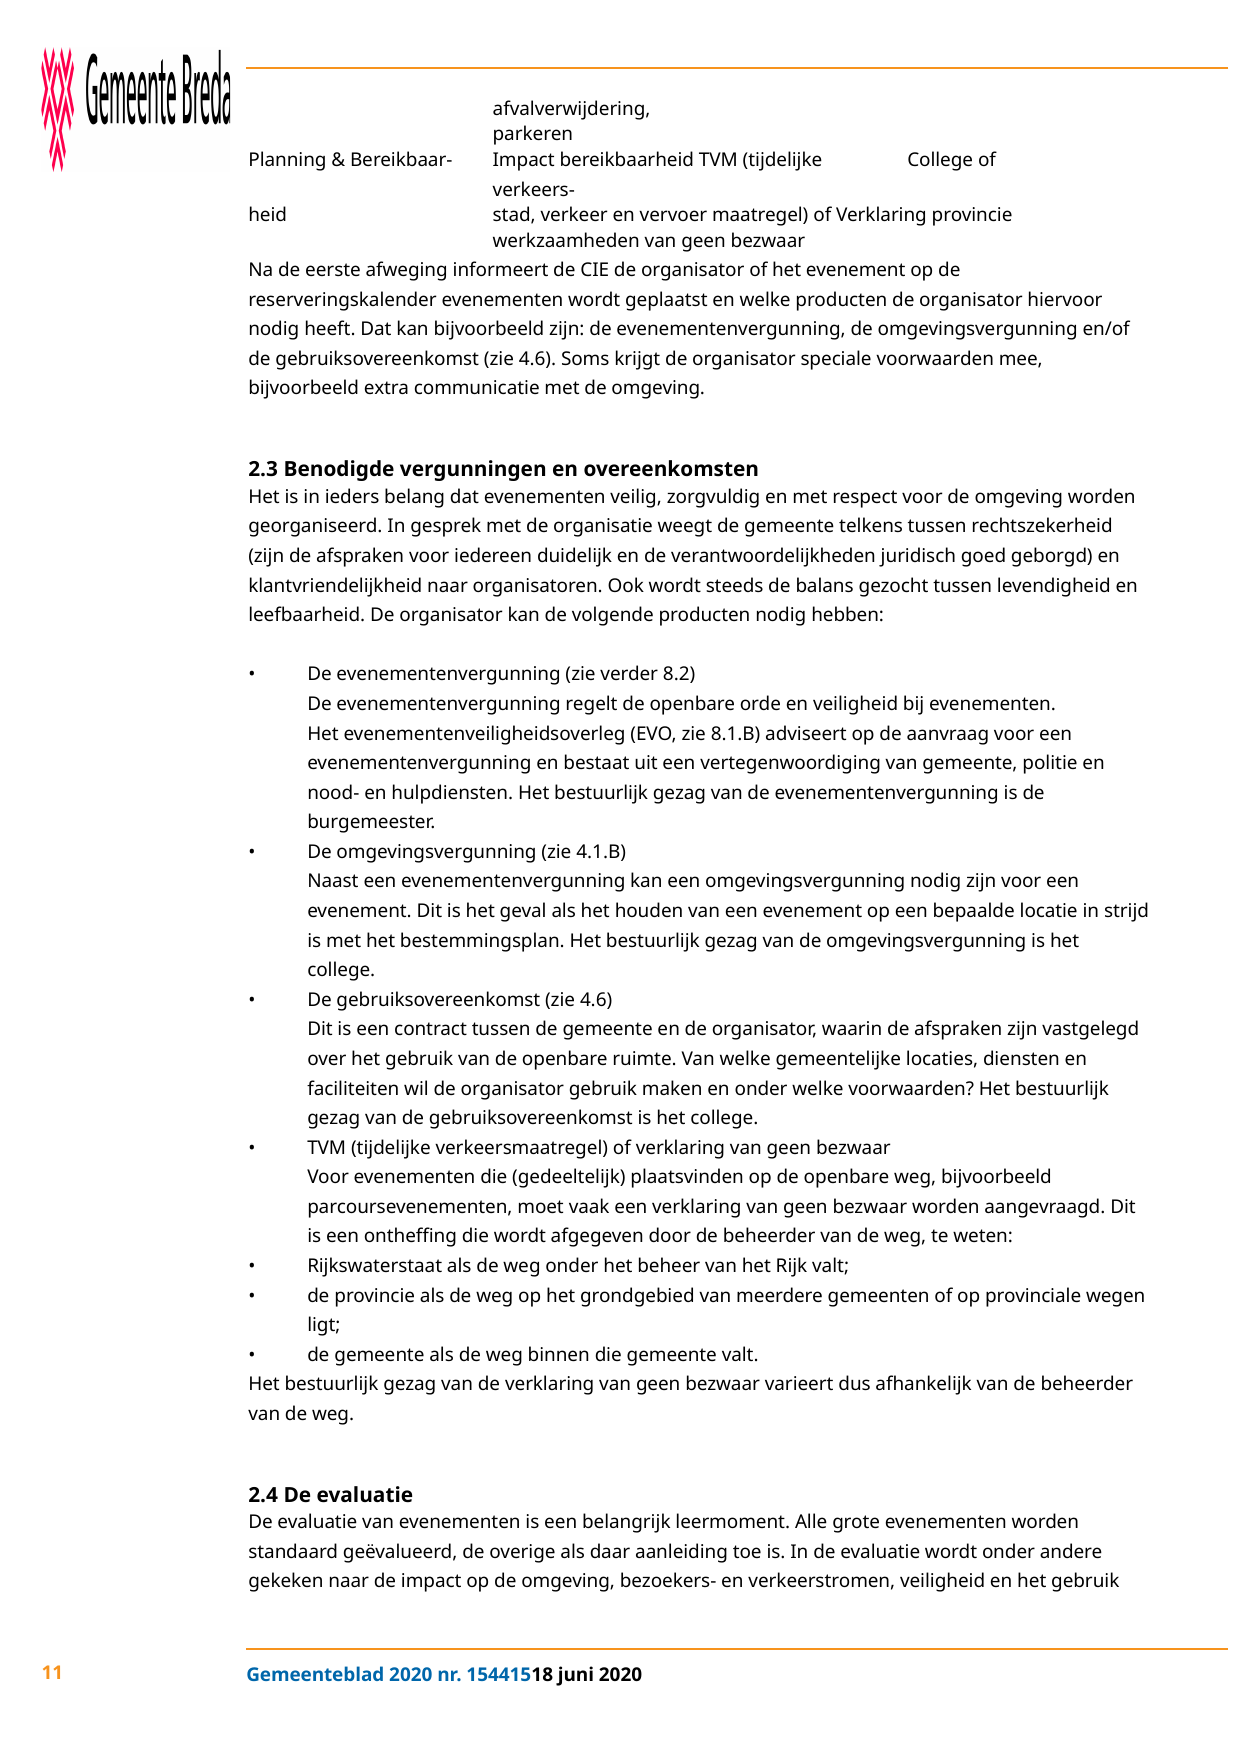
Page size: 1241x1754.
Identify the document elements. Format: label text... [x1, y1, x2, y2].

text De evaluatie van evenementen is een belangrijk leermoment. Alle grote evenementen worden standaard geëvalueerd, de overige als daar aanleiding toe is. In de evaluatie wordt onder andere gekeken naar de impact op de omgeving, bezoekers- en verkeerstromen, veiligheid en het gebruik [248, 1508, 1152, 1593]
table_cell Planning & Bereikbaar- [248, 146, 492, 202]
text Het is in ieders belang dat evenementen veilig, zorgvuldig en met respect voor de omgeving worden georganiseerd. In gesprek met de organisatie weegt de gemeente telkens tussen rechtszekerheid (zijn de afspraken voor iedereen duidelijk en de verantwoordelijkheden juridisch goed geborgd) en klantvriendelijkheid naar organisatoren. Ook wordt steeds de balans gezocht tussen levendigheid en leefbaarheid. De organisator kan de volgende producten nodig hebben: [248, 483, 1152, 627]
list Voor evenementen die (gedeeltelijk) plaatsvinden op de openbare weg, bijvoorbeeld parcoursevenementen, moet vaak een verklaring van geen bezwaar worden aangevraagd. Dit is een ontheffing die wordt afgegeven door de beheerder van de weg, te weten: [248, 1163, 1152, 1248]
table_cell Impact bereikbaarheid TVM (tijdelijke verkeers- [493, 146, 907, 202]
list Dit is een contract tussen de gemeente en de organisator, waarin de afspraken zijn vastgelegd over het gebruik van de openbare ruimte. Van welke gemeentelijke locaties, diensten en faciliteiten wil de organisator gebruik maken en onder welke voorwaarden? Het bestuurlijk gezag van de gebruiksovereenkomst is het college. [248, 1016, 1152, 1130]
table_cell College of [907, 146, 1152, 202]
text 2.4 De evaluatie [248, 1480, 1152, 1508]
table_cell stad, verkeer en vervoer maatregel) of Verklaring provincie [493, 202, 1152, 227]
list Het evenementenveiligheidsoverleg (EVO, zie 8.1.B) adviseert op de aanvraag voor een evenementenvergunning en bestaat uit een vertegenwoordiging van gemeente, politie en nood- en hulpdiensten. Het bestuurlijk gezag van de evenementenvergunning is de burgemeester. [248, 720, 1152, 834]
table_cell heid [248, 202, 492, 227]
table_cell [248, 95, 492, 121]
table_cell parkeren [493, 121, 1152, 146]
table_cell afvalverwijdering, [493, 95, 1152, 121]
table_cell werkzaamheden van geen bezwaar [493, 227, 1152, 253]
list TVM (tijdelijke verkeersmaatregel) of verklaring van geen bezwaar [248, 1134, 1152, 1159]
list Rijkswaterstaat als de weg onder het beheer van het Rijk valt; [248, 1252, 1152, 1278]
table_cell [248, 227, 492, 253]
table_cell [248, 121, 492, 146]
list Naast een evenementenvergunning kan een omgevingsvergunning nodig zijn voor een evenement. Dit is het geval als het houden van een evenement op een bepaalde locatie in strijd is met het bestemmingsplan. Het bestuurlijk gezag van de omgevingsvergunning is het college. [248, 868, 1152, 982]
list De gebruiksovereenkomst (zie 4.6) [248, 986, 1152, 1012]
picture [41, 47, 231, 172]
text Het bestuurlijk gezag van de verklaring van geen bezwaar varieert dus afhankelijk van de beheerder van de weg. [248, 1371, 1152, 1426]
list De omgevingsvergunning (zie 4.1.B) [248, 838, 1152, 864]
text Na de eerste afweging informeert de CIE de organisator of het evenement op de reserveringskalender evenementen wordt geplaatst en welke producten de organisator hiervoor nodig heeft. Dat kan bijvoorbeeld zijn: de evenementenvergunning, de omgevingsvergunning en/of de gebruiksovereenkomst (zie 4.6). Soms krijgt de organisator speciale voorwaarden mee, bijvoorbeeld extra communicatie met de omgeving. [248, 256, 1152, 400]
list de provincie als de weg op het grondgebied van meerdere gemeenten of op provinciale wegen ligt; [248, 1282, 1152, 1337]
text 2.3 Benodigde vergunningen en overeenkomsten [248, 454, 1152, 483]
list de gemeente als de weg binnen die gemeente valt. [248, 1341, 1152, 1367]
list De evenementenvergunning regelt de openbare orde en veiligheid bij evenementen. [248, 690, 1152, 716]
list De evenementenvergunning (zie verder 8.2) [248, 661, 1152, 686]
